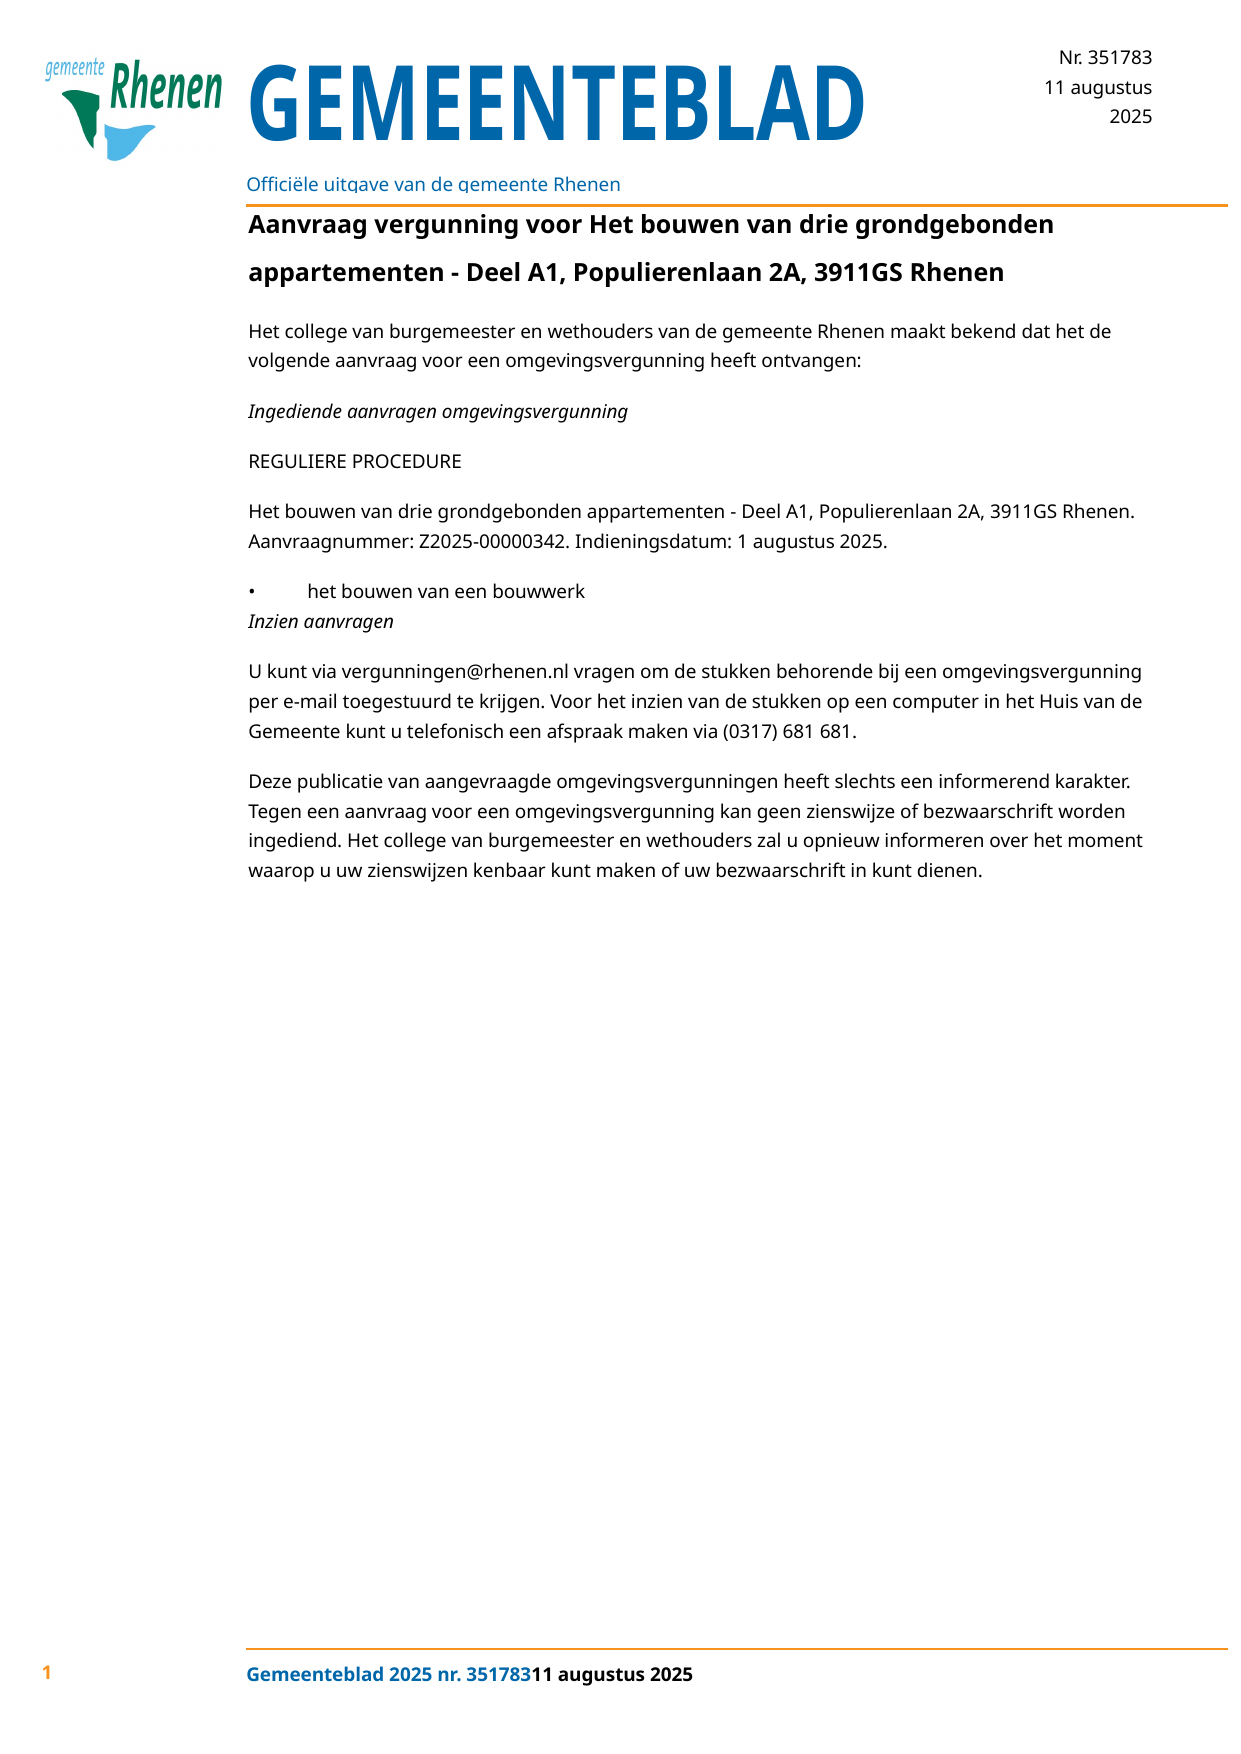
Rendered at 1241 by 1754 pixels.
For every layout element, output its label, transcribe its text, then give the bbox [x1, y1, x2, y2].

list het bouwen van een bouwwerk [248, 579, 1152, 604]
text Deze publicatie van aangevraagde omgevingsvergunningen heeft slechts een informerend karakter. Tegen een aanvraag voor een omgevingsvergunning kan geen zienswijze of bezwaarschrift worden ingediend. Het college van burgemeester en wethouders zal u opnieuw informeren over het moment waarop u uw zienswijzen kenbaar kunt maken of uw bezwaarschrift in kunt dienen. [248, 768, 1152, 883]
text Het bouwen van drie grondgebonden appartementen - Deel A1, Populierenlaan 2A, 3911GS Rhenen. Aanvraagnummer: Z2025-00000342. Indieningsdatum: 1 augustus 2025. [248, 499, 1152, 554]
text REGULIERE PROCEDURE [248, 448, 1152, 474]
text U kunt via vergunningen@rhenen.nl vragen om de stukken behorende bij een omgevingsvergunning per e-mail toegestuurd te krijgen. Voor het inzien van de stukken op een computer in het Huis van de Gemeente kunt u telefonisch een afspraak maken via (0317) 681 681. [248, 659, 1152, 744]
text Aanvraag vergunning voor Het bouwen van drie grondgebonden appartementen - Deel A1, Populierenlaan 2A, 3911GS Rhenen [248, 207, 1152, 288]
text Ingediende aanvragen omgevingsvergunning [248, 398, 1152, 424]
picture [41, 47, 231, 172]
text Het college van burgemeester en wethouders van de gemeente Rhenen maakt bekend dat het de volgende aanvraag voor een omgevingsvergunning heeft ontvangen: [248, 318, 1152, 373]
text Inzien aanvragen [248, 608, 1152, 634]
